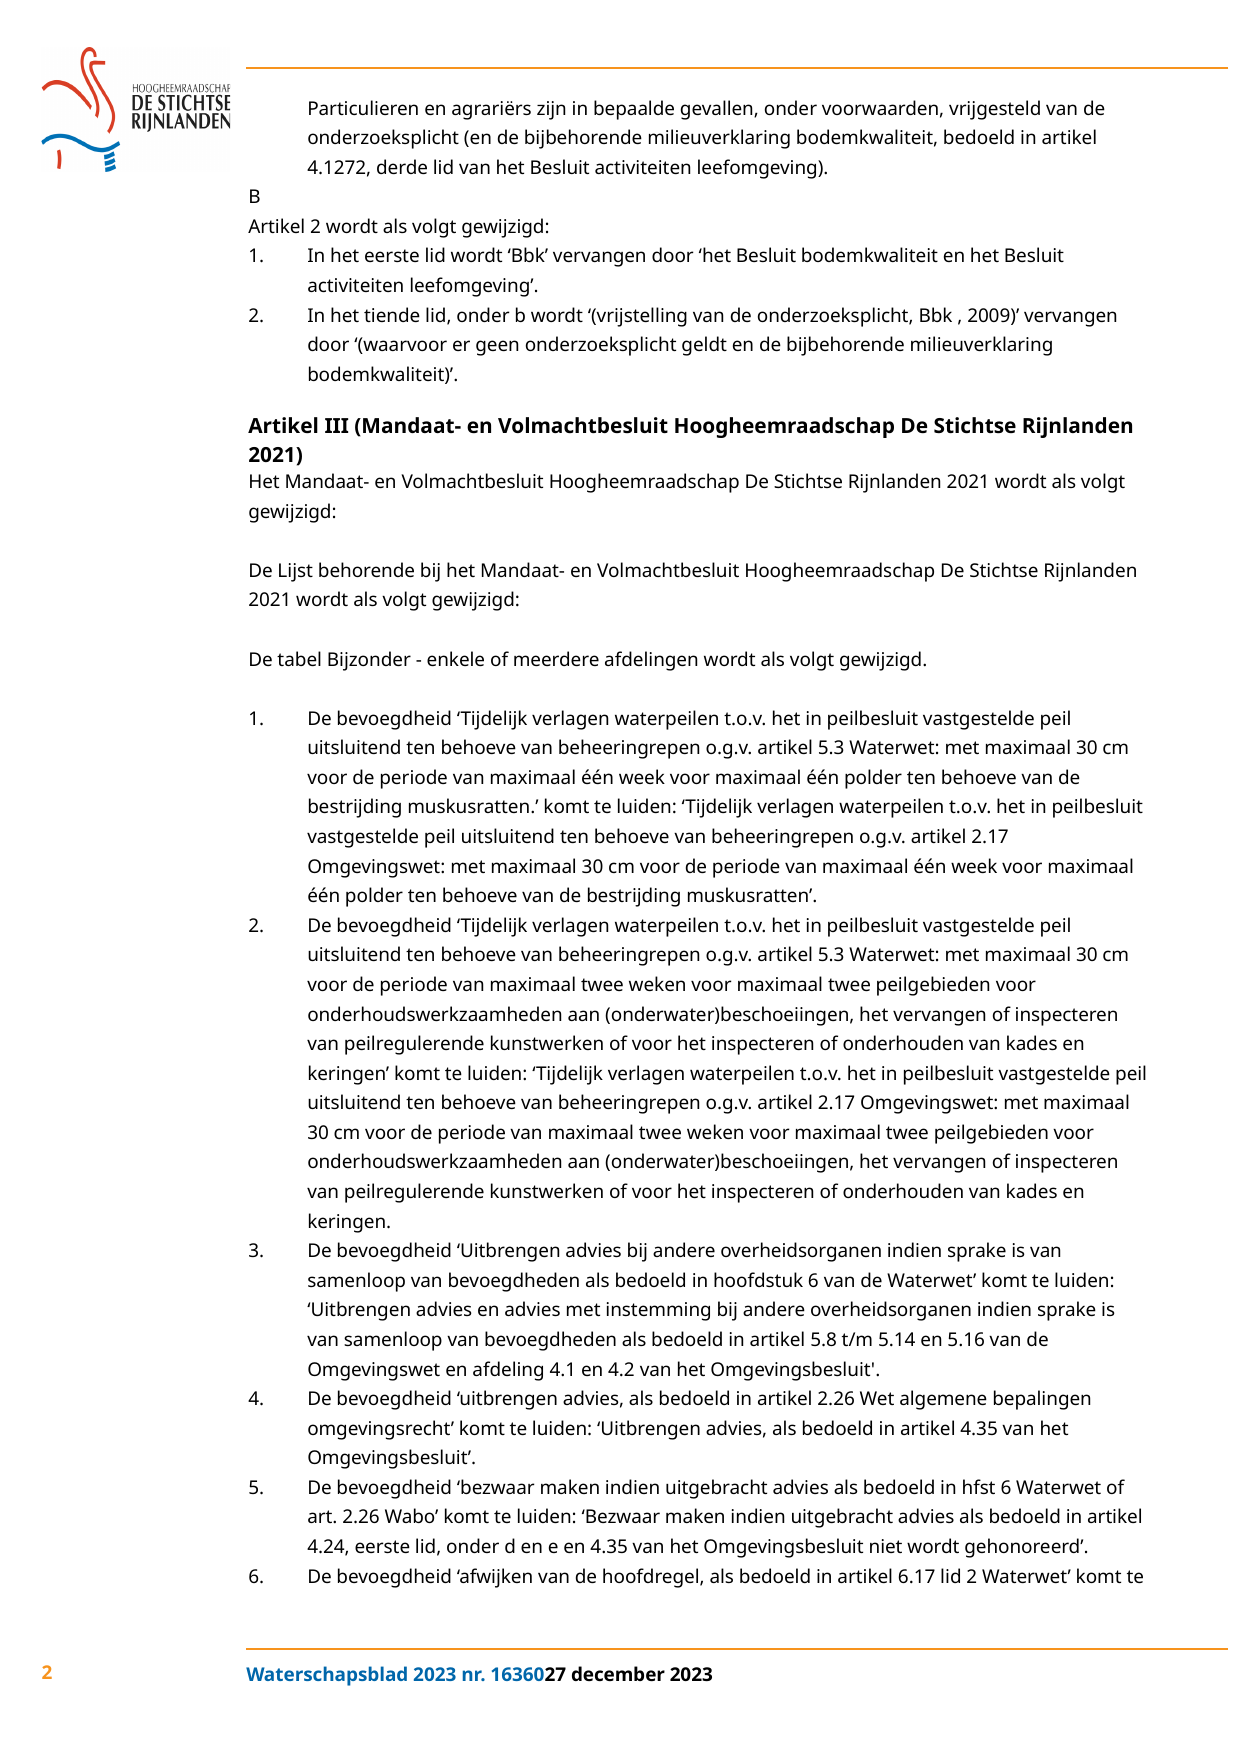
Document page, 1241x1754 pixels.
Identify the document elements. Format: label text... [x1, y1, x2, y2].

text Artikel III (Mandaat- en Volmachtbesluit Hoogheemraadschap De Stichtse Rijnlanden 2021) [248, 411, 1152, 468]
picture [41, 47, 231, 172]
text Het Mandaat- en Volmachtbesluit Hoogheemraadschap De Stichtse Rijnlanden 2021 wordt als volgt gewijzigd: [248, 468, 1152, 524]
list De bevoegdheid ‘Uitbrengen advies bij andere overheidsorganen indien sprake is van samenloop van bevoegdheden als bedoeld in hoofdstuk 6 van de Waterwet’ komt te luiden: ‘Uitbrengen advies en advies met instemming bij andere overheidsorganen indien sprake is van samenloop van bevoegdheden als bedoeld in artikel 5.8 t/m 5.14 en 5.16 van de Omgevingswet en afdeling 4.1 en 4.2 van het Omgevingsbesluit'. [248, 1237, 1152, 1382]
list De bevoegdheid ‘afwijken van de hoofdregel, als bedoeld in artikel 6.17 lid 2 Waterwet’ komt te [248, 1563, 1152, 1589]
text B [248, 183, 1152, 209]
text De Lijst behorende bij het Mandaat- en Volmachtbesluit Hoogheemraadschap De Stichtse Rijnlanden 2021 wordt als volgt gewijzigd: [248, 557, 1152, 612]
text De tabel Bijzonder - enkele of meerdere afdelingen wordt als volgt gewijzigd. [248, 646, 1152, 672]
list In het tiende lid, onder b wordt ‘(vrijstelling van de onderzoeksplicht, Bbk , 2009)’ vervangen door ‘(waarvoor er geen onderzoeksplicht geldt en de bijbehorende milieuverklaring bodemkwaliteit)’. [248, 302, 1152, 387]
list Particulieren en agrariërs zijn in bepaalde gevallen, onder voorwaarden, vrijgesteld van de onderzoeksplicht (en de bijbehorende milieuverklaring bodemkwaliteit, bedoeld in artikel 4.1272, derde lid van het Besluit activiteiten leefomgeving). [248, 95, 1152, 180]
list De bevoegdheid ‘Tijdelijk verlagen waterpeilen t.o.v. het in peilbesluit vastgestelde peil uitsluitend ten behoeve van beheeringrepen o.g.v. artikel 5.3 Waterwet: met maximaal 30 cm voor de periode van maximaal één week voor maximaal één polder ten behoeve van de bestrijding muskusratten.’ komt te luiden: ‘Tijdelijk verlagen waterpeilen t.o.v. het in peilbesluit vastgestelde peil uitsluitend ten behoeve van beheeringrepen o.g.v. artikel 2.17 Omgevingswet: met maximaal 30 cm voor de periode van maximaal één week voor maximaal één polder ten behoeve van de bestrijding muskusratten’. [248, 705, 1152, 908]
list De bevoegdheid ‘Tijdelijk verlagen waterpeilen t.o.v. het in peilbesluit vastgestelde peil uitsluitend ten behoeve van beheeringrepen o.g.v. artikel 5.3 Waterwet: met maximaal 30 cm voor de periode van maximaal twee weken voor maximaal twee peilgebieden voor onderhoudswerkzaamheden aan (onderwater)beschoeiingen, het vervangen of inspecteren van peilregulerende kunstwerken of voor het inspecteren of onderhouden van kades en keringen’ komt te luiden: ‘Tijdelijk verlagen waterpeilen t.o.v. het in peilbesluit vastgestelde peil uitsluitend ten behoeve van beheeringrepen o.g.v. artikel 2.17 Omgevingswet: met maximaal 30 cm voor de periode van maximaal twee weken voor maximaal twee peilgebieden voor onderhoudswerkzaamheden aan (onderwater)beschoeiingen, het vervangen of inspecteren van peilregulerende kunstwerken of voor het inspecteren of onderhouden van kades en keringen. [248, 912, 1152, 1234]
list De bevoegdheid ‘bezwaar maken indien uitgebracht advies als bedoeld in hfst 6 Waterwet of art. 2.26 Wabo’ komt te luiden: ‘Bezwaar maken indien uitgebracht advies als bedoeld in artikel 4.24, eerste lid, onder d en e en 4.35 van het Omgevingsbesluit niet wordt gehonoreerd’. [248, 1474, 1152, 1559]
list De bevoegdheid ‘uitbrengen advies, als bedoeld in artikel 2.26 Wet algemene bepalingen omgevingsrecht’ komt te luiden: ‘Uitbrengen advies, als bedoeld in artikel 4.35 van het Omgevingsbesluit’. [248, 1385, 1152, 1470]
list In het eerste lid wordt ‘Bbk’ vervangen door ‘het Besluit bodemkwaliteit en het Besluit activiteiten leefomgeving’. [248, 243, 1152, 298]
text Artikel 2 wordt als volgt gewijzigd: [248, 213, 1152, 239]
